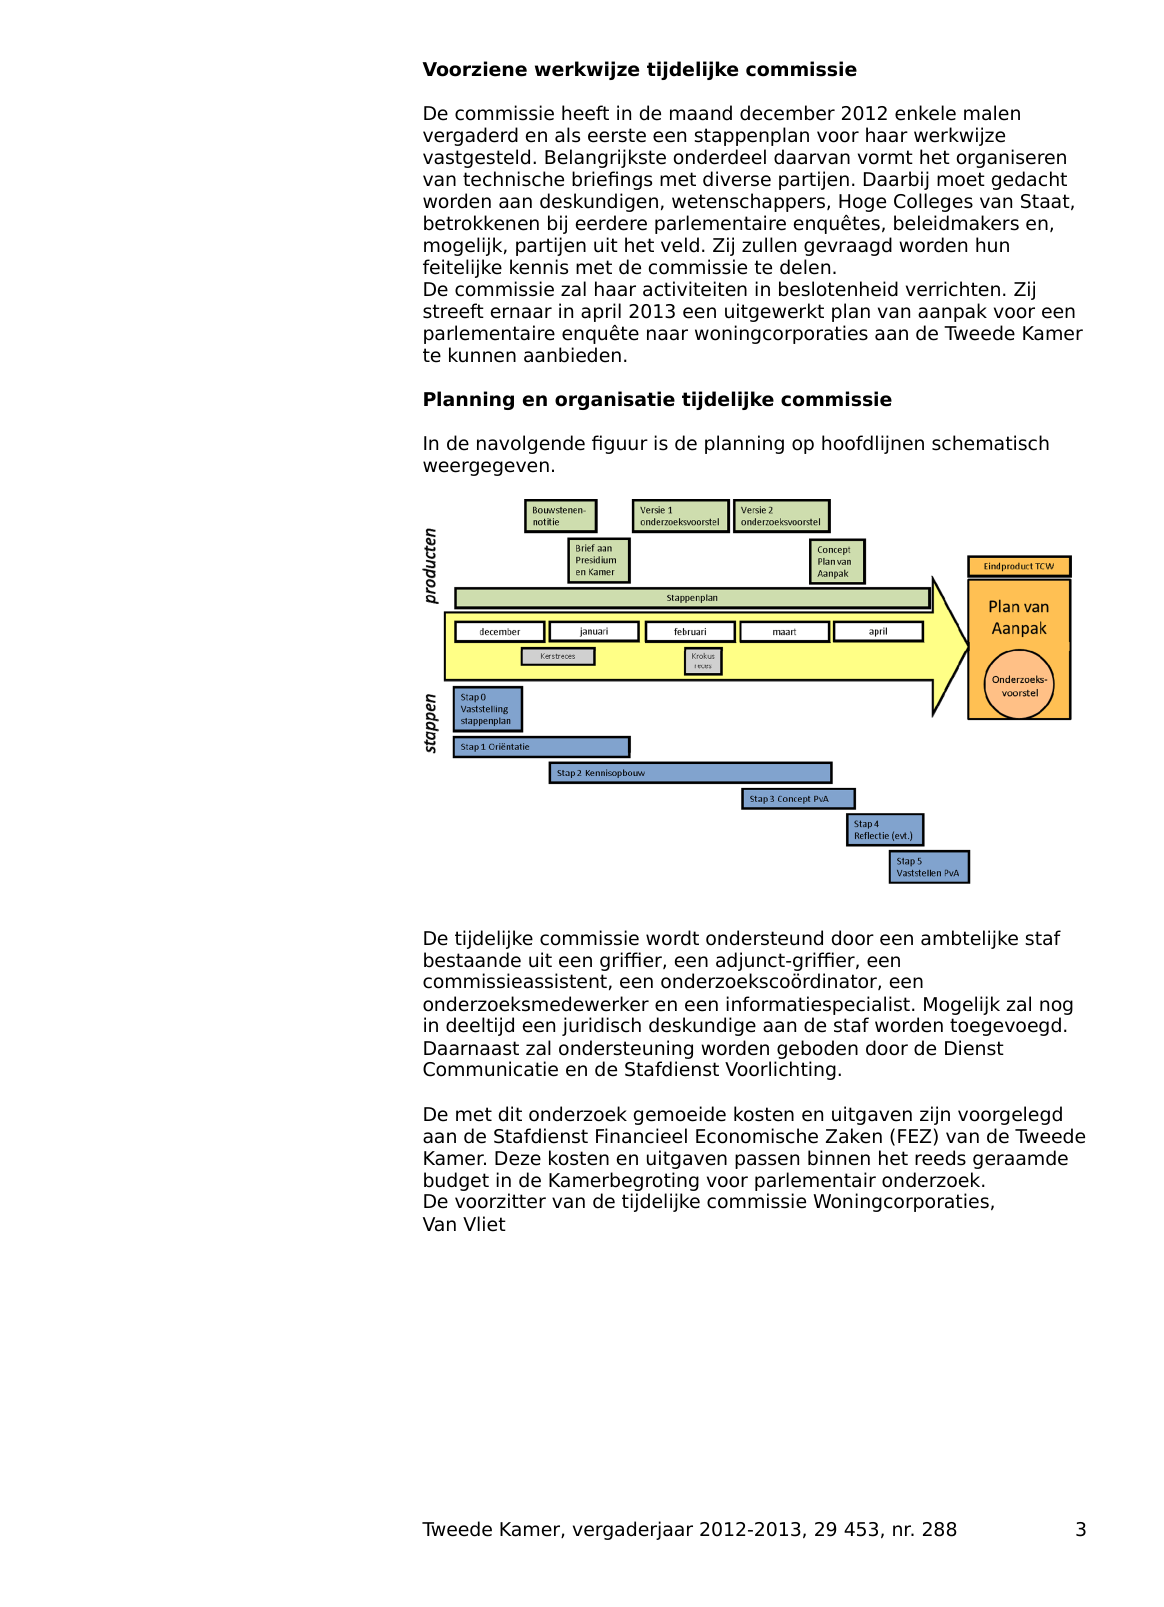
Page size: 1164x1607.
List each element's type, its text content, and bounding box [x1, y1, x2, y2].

text De commissie heeft in de maand december 2012 enkele malen vergaderd en als eerste een stappenplan voor haar werkwijze vastgesteld. Belangrijkste onderdeel daarvan vormt het organiseren van technische briefings met diverse partijen. Daarbij moet gedacht worden aan deskundigen, wetenschappers, Hoge Colleges van Staat, betrokkenen bij eerdere parlementaire enquêtes, beleidmakers en, mogelijk, partijen uit het veld. Zij zullen gevraagd worden hun feitelijke kennis met de commissie te delen. [422, 103, 1087, 279]
text De met dit onderzoek gemoeide kosten en uitgaven zijn voorgelegd aan de Stafdienst Financieel Economische Zaken (FEZ) van de Tweede Kamer. Deze kosten en uitgaven passen binnen het reeds geraamde budget in de Kamerbegroting voor parlementair onderzoek. [422, 1103, 1087, 1191]
text De tijdelijke commissie wordt ondersteund door een ambtelijke staf bestaande uit een griffier, een adjunct-griffier, een commissieassistent, een onderzoekscoördinator, een onderzoeksmedewerker en een informatiespecialist. Mogelijk zal nog in deeltijd een juridisch deskundige aan de staf worden toegevoegd. Daarnaast zal ondersteuning worden geboden door de Dienst Communicatie en de Stafdienst Voorlichting. [422, 927, 1087, 1081]
text De commissie zal haar activiteiten in beslotenheid verrichten. Zij streeft ernaar in april 2013 een uitgewerkt plan van aanpak voor een parlementaire enquête naar woningcorporaties aan de Tweede Kamer te kunnen aanbieden. [422, 279, 1087, 367]
subtitle Voorziene werkwijze tijdelijke commissie [422, 59, 1087, 81]
text In de navolgende figuur is de planning op hoofdlijnen schematisch weergegeven. [422, 433, 1087, 477]
text De voorzitter van de tijdelijke commissie Woningcorporaties, Van Vliet [422, 1191, 1087, 1235]
subtitle Planning en organisatie tijdelijke commissie [422, 389, 1087, 411]
picture [422, 499, 1072, 884]
